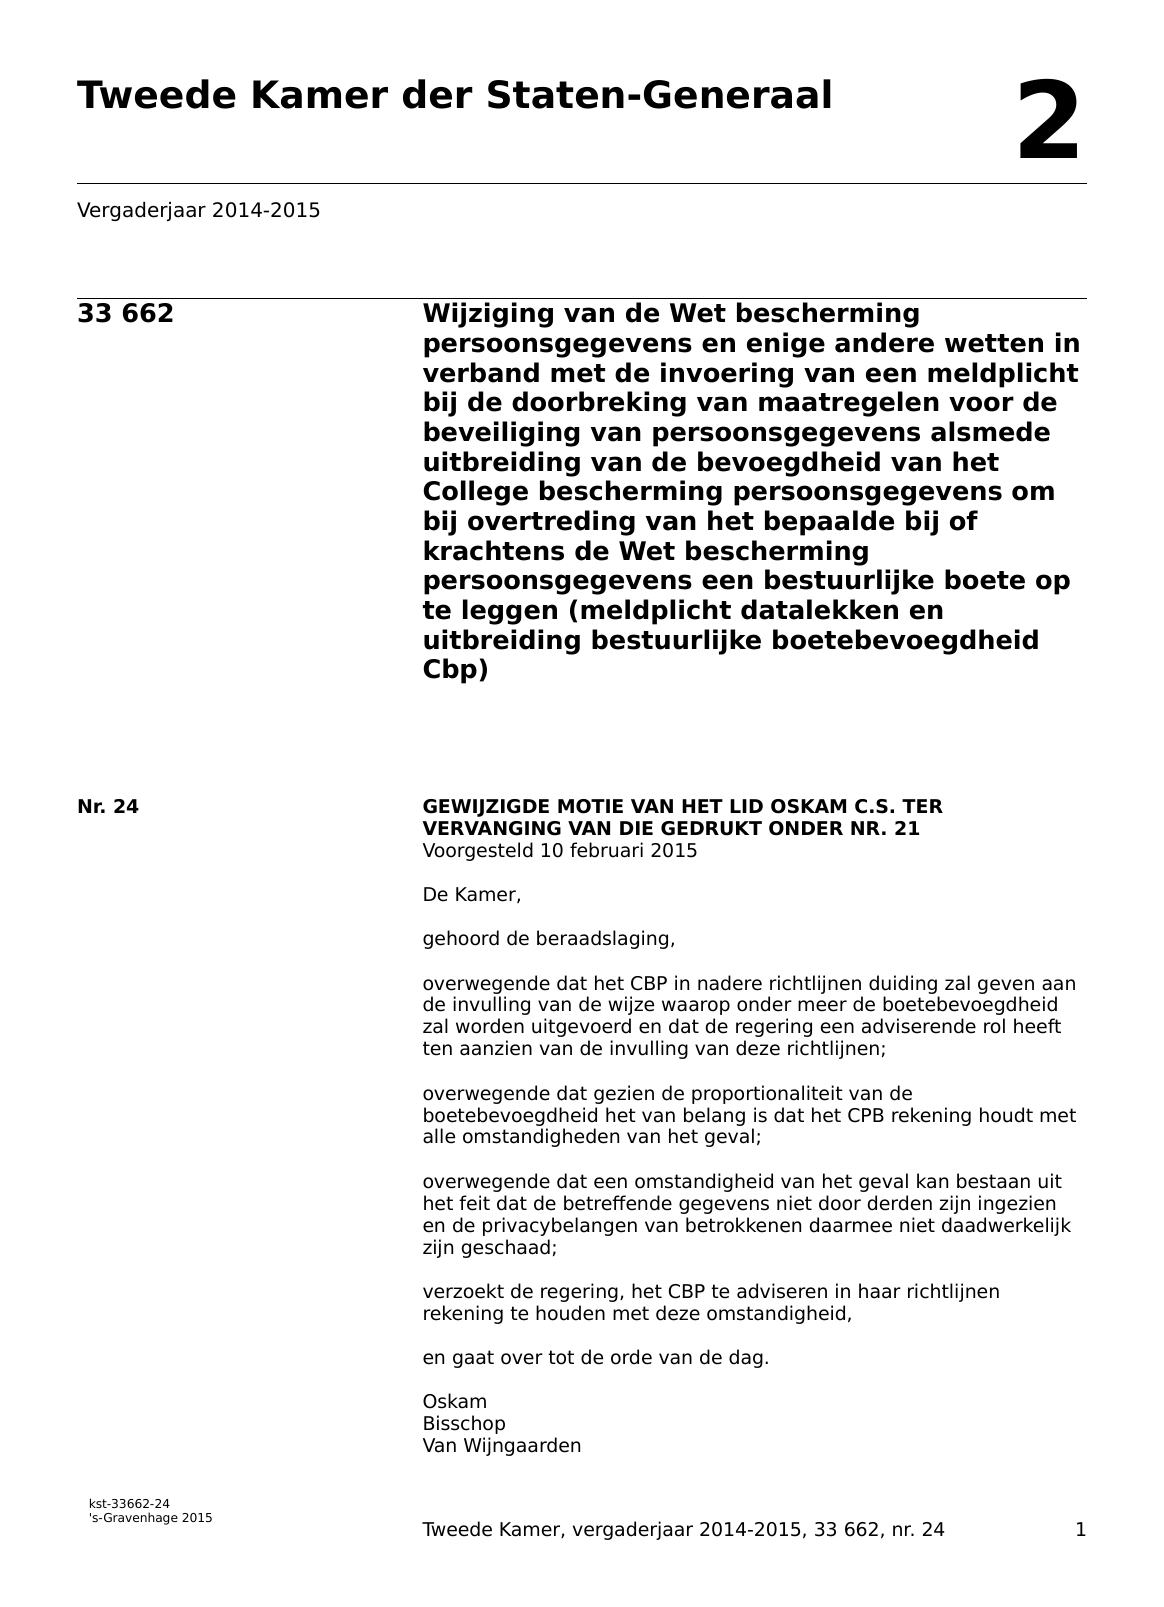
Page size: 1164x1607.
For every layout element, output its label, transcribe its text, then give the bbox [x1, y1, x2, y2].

text kst-33662-24 [88, 1497, 323, 1511]
table_header Tweede Kamer der Staten-Generaal [77, 59, 886, 183]
table_header 2 [886, 59, 1087, 183]
text 's-Gravenhage 2015 [88, 1511, 323, 1525]
text overwegende dat gezien de proportionaliteit van de boetebevoegdheid het van belang is dat het CPB rekening houdt met alle omstandigheden van het geval; [422, 1082, 1087, 1148]
text De Kamer, [422, 884, 1087, 906]
subtitle 33 662 Wijziging van de Wet bescherming persoonsgegevens en enige andere wetten in verband met de invoering van een meldplicht bij de doorbreking van maatregelen voor de beveiliging van persoonsgegevens alsmede uitbreiding van de bevoegdheid van het College bescherming persoonsgegevens om bij overtreding van het bepaalde bij of krachtens de Wet bescherming persoonsgegevens een bestuurlijke boete op te leggen (meldplicht datalekken en uitbreiding bestuurlijke boetebevoegdheid Cbp) [77, 299, 1087, 685]
text Oskam [422, 1391, 1087, 1413]
text overwegende dat het CBP in nadere richtlijnen duiding zal geven aan de invulling van de wijze waarop onder meer de boetebevoegdheid zal worden uitgevoerd en dat de regering een adviserende rol heeft ten aanzien van de invulling van deze richtlijnen; [422, 972, 1087, 1060]
text en gaat over tot de orde van de dag. [422, 1347, 1087, 1369]
text Van Wijngaarden [422, 1435, 1087, 1457]
text verzoekt de regering, het CBP te adviseren in haar richtlijnen rekening te houden met deze omstandigheid, [422, 1281, 1087, 1325]
text Bisschop [422, 1413, 1087, 1435]
text gehoord de beraadslaging, [422, 928, 1087, 950]
subtitle Nr. 24 GEWIJZIGDE MOTIE VAN HET LID OSKAM C.S. TER VERVANGING VAN DIE GEDRUKT ONDER NR. 21 [77, 796, 1087, 840]
text overwegende dat een omstandigheid van het geval kan bestaan uit het feit dat de betreffende gegevens niet door derden zijn ingezien en de privacybelangen van betrokkenen daarmee niet daadwerkelijk zijn geschaad; [422, 1171, 1087, 1258]
text Voorgesteld 10 februari 2015 [422, 840, 1087, 862]
table_cell Vergaderjaar 2014-2015 [77, 184, 1087, 298]
